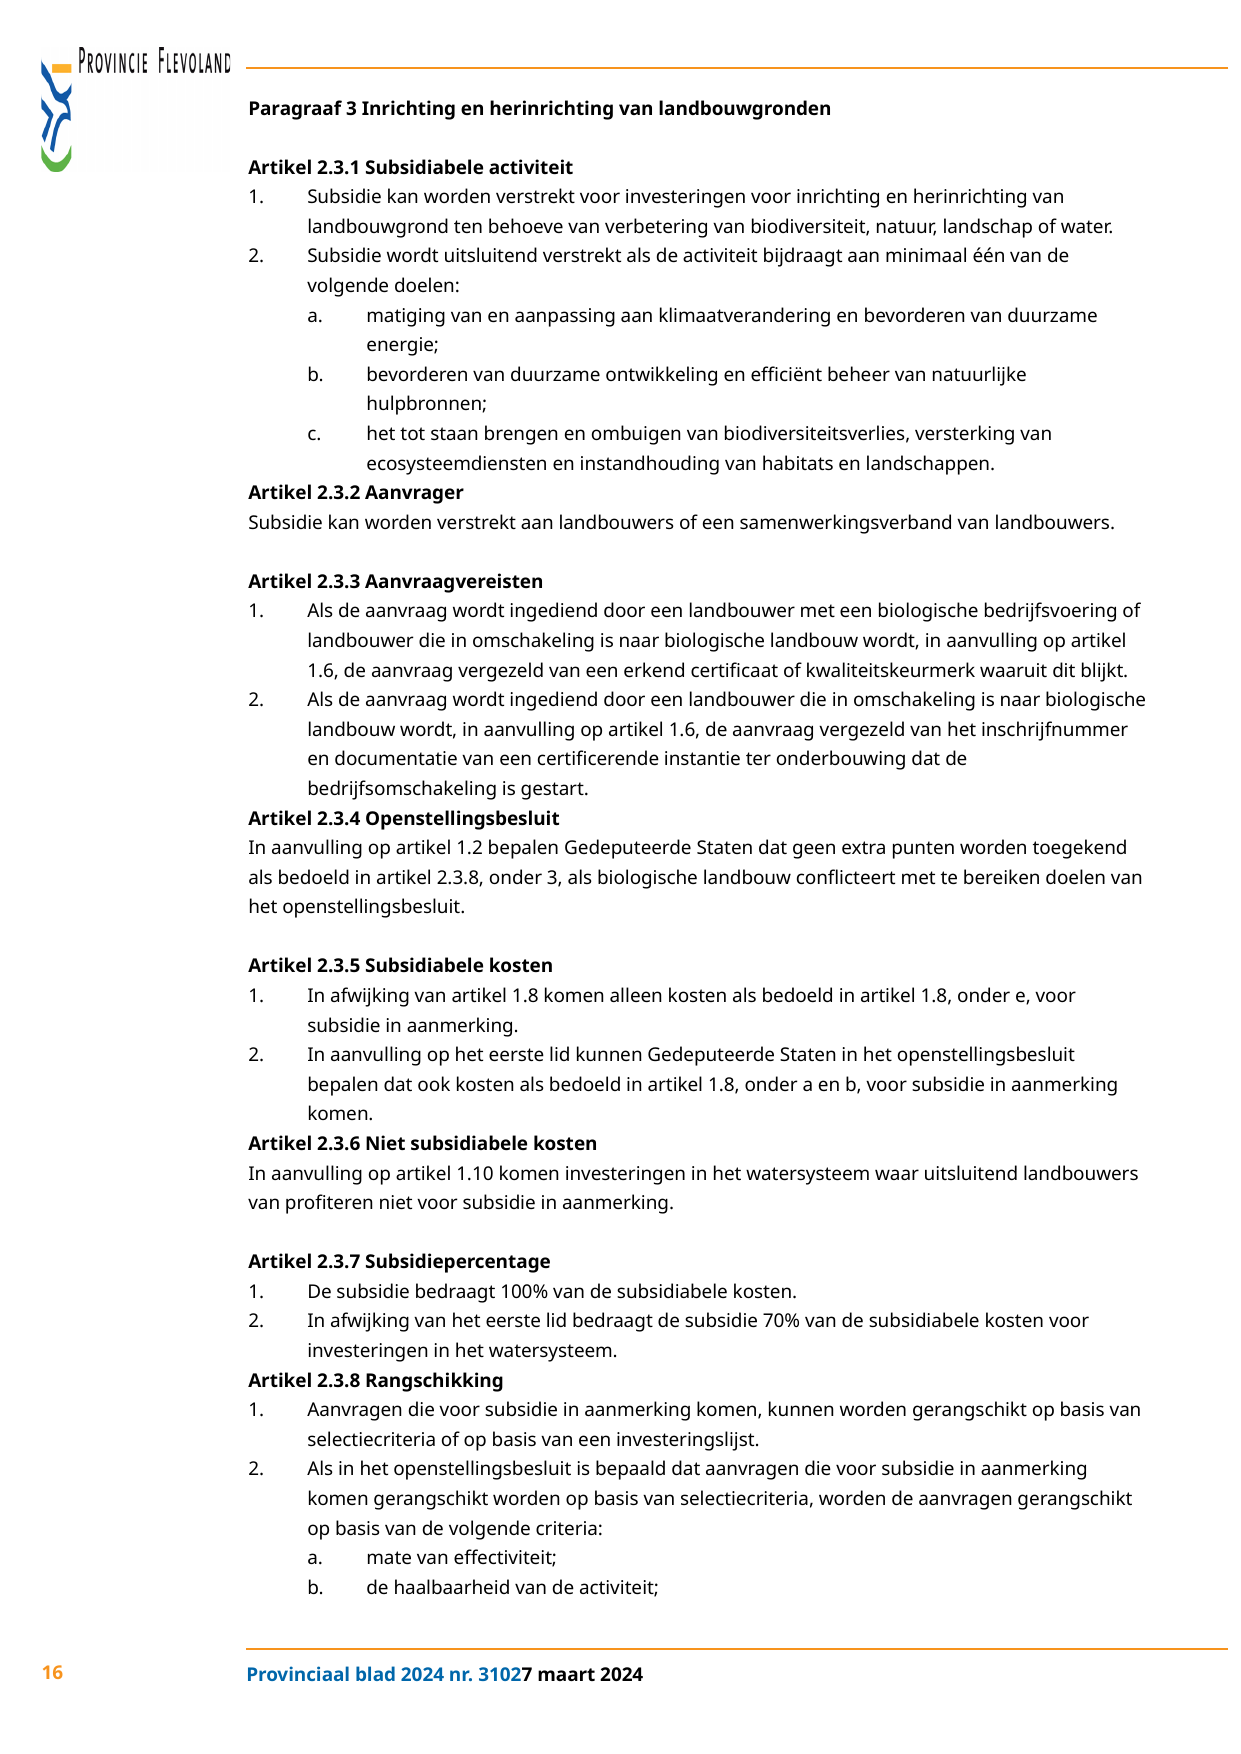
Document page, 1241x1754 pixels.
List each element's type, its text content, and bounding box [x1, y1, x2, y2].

list Subsidie kan worden verstrekt voor investeringen voor inrichting en herinrichting van landbouwgrond ten behoeve van verbetering van biodiversiteit, natuur, landschap of water. [248, 183, 1152, 239]
text In aanvulling op artikel 1.10 komen investeringen in het watersysteem waar uitsluitend landbouwers van profiteren niet voor subsidie in aanmerking. [248, 1160, 1152, 1215]
list mate van effectiviteit; [307, 1544, 1152, 1570]
list In afwijking van het eerste lid bedraagt de subsidie 70% van de subsidiabele kosten voor investeringen in het watersysteem. [248, 1308, 1152, 1363]
list het tot staan brengen en ombuigen van biodiversiteitsverlies, versterking van ecosysteemdiensten en instandhouding van habitats en landschappen. [307, 420, 1152, 476]
text Artikel 2.3.1 Subsidiabele activiteit [248, 154, 1152, 180]
list Subsidie wordt uitsluitend verstrekt als de activiteit bijdraagt aan minimaal één van de volgende doelen: [248, 243, 1152, 298]
list In afwijking van artikel 1.8 komen alleen kosten als bedoeld in artikel 1.8, onder e, voor subsidie in aanmerking. [248, 982, 1152, 1038]
picture [41, 47, 231, 172]
text Artikel 2.3.5 Subsidiabele kosten [248, 953, 1152, 978]
list bevorderen van duurzame ontwikkeling en efficiënt beheer van natuurlijke hulpbronnen; [307, 361, 1152, 416]
list Als de aanvraag wordt ingediend door een landbouwer met een biologische bedrijfsvoering of landbouwer die in omschakeling is naar biologische landbouw wordt, in aanvulling op artikel 1.6, de aanvraag vergezeld van een erkend certificaat of kwaliteitskeurmerk waaruit dit blijkt. [248, 598, 1152, 683]
text In aanvulling op artikel 1.2 bepalen Gedeputeerde Staten dat geen extra punten worden toegekend als bedoeld in artikel 2.3.8, onder 3, als biologische landbouw conflicteert met te bereiken doelen van het openstellingsbesluit. [248, 834, 1152, 919]
text Artikel 2.3.8 Rangschikking [248, 1367, 1152, 1393]
text Artikel 2.3.2 Aanvrager [248, 479, 1152, 505]
text Subsidie kan worden verstrekt aan landbouwers of een samenwerkingsverband van landbouwers. [248, 509, 1152, 535]
text Artikel 2.3.6 Niet subsidiabele kosten [248, 1130, 1152, 1156]
list Als de aanvraag wordt ingediend door een landbouwer die in omschakeling is naar biologische landbouw wordt, in aanvulling op artikel 1.6, de aanvraag vergezeld van het inschrijfnummer en documentatie van een certificerende instantie ter onderbouwing dat de bedrijfsomschakeling is gestart. [248, 686, 1152, 801]
text Artikel 2.3.3 Aanvraagvereisten [248, 568, 1152, 594]
text Artikel 2.3.7 Subsidiepercentage [248, 1248, 1152, 1274]
text Paragraaf 3 Inrichting en herinrichting van landbouwgronden [248, 95, 1152, 121]
text Artikel 2.3.4 Openstellingsbesluit [248, 805, 1152, 831]
list matiging van en aanpassing aan klimaatverandering en bevorderen van duurzame energie; [307, 302, 1152, 357]
list de haalbaarheid van de activiteit; [307, 1574, 1152, 1600]
list De subsidie bedraagt 100% van de subsidiabele kosten. [248, 1278, 1152, 1304]
list Als in het openstellingsbesluit is bepaald dat aanvragen die voor subsidie in aanmerking komen gerangschikt worden op basis van selectiecriteria, worden de aanvragen gerangschikt op basis van de volgende criteria: [248, 1456, 1152, 1541]
list In aanvulling op het eerste lid kunnen Gedeputeerde Staten in het openstellingsbesluit bepalen dat ook kosten als bedoeld in artikel 1.8, onder a en b, voor subsidie in aanmerking komen. [248, 1041, 1152, 1126]
list Aanvragen die voor subsidie in aanmerking komen, kunnen worden gerangschikt op basis van selectiecriteria of op basis van een investeringslijst. [248, 1396, 1152, 1452]
